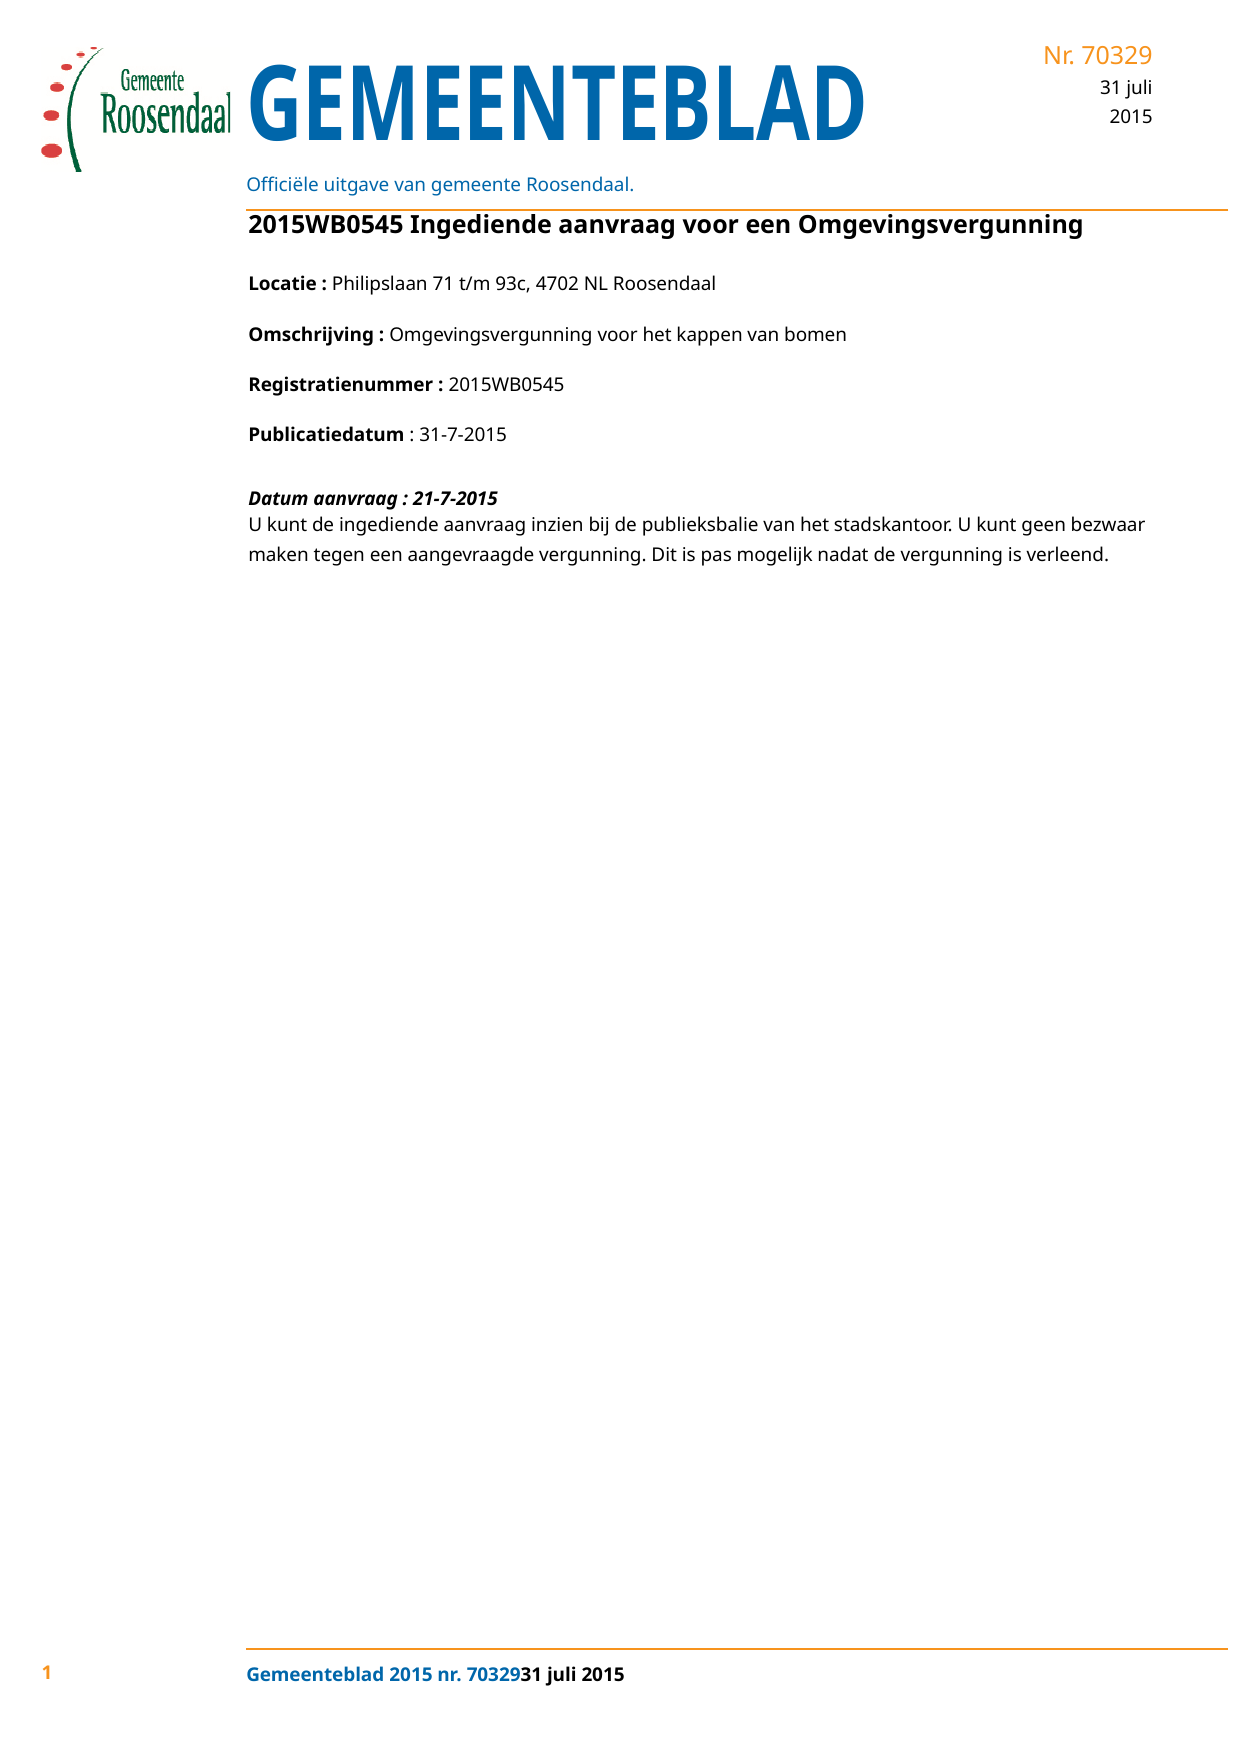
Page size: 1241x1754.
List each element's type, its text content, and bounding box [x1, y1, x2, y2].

text U kunt de ingediende aanvraag inzien bij de publieksbalie van het stadskantoor. U kunt geen bezwaar maken tegen een aangevraagde vergunning. Dit is pas mogelijk nadat de vergunning is verleend. [248, 511, 1152, 567]
text Locatie : Philipslaan 71 t/m 93c, 4702 NL Roosendaal [248, 270, 1152, 296]
text Datum aanvraag : 21-7-2015 [248, 486, 1152, 511]
text 2015WB0545 Ingediende aanvraag voor een Omgevingsvergunning [248, 211, 1152, 241]
text Omschrijving : Omgevingsvergunning voor het kappen van bomen [248, 321, 1152, 346]
text Publicatiedatum : 31-7-2015 [248, 422, 1152, 447]
text Registratienummer : 2015WB0545 [248, 371, 1152, 397]
picture [41, 47, 231, 172]
